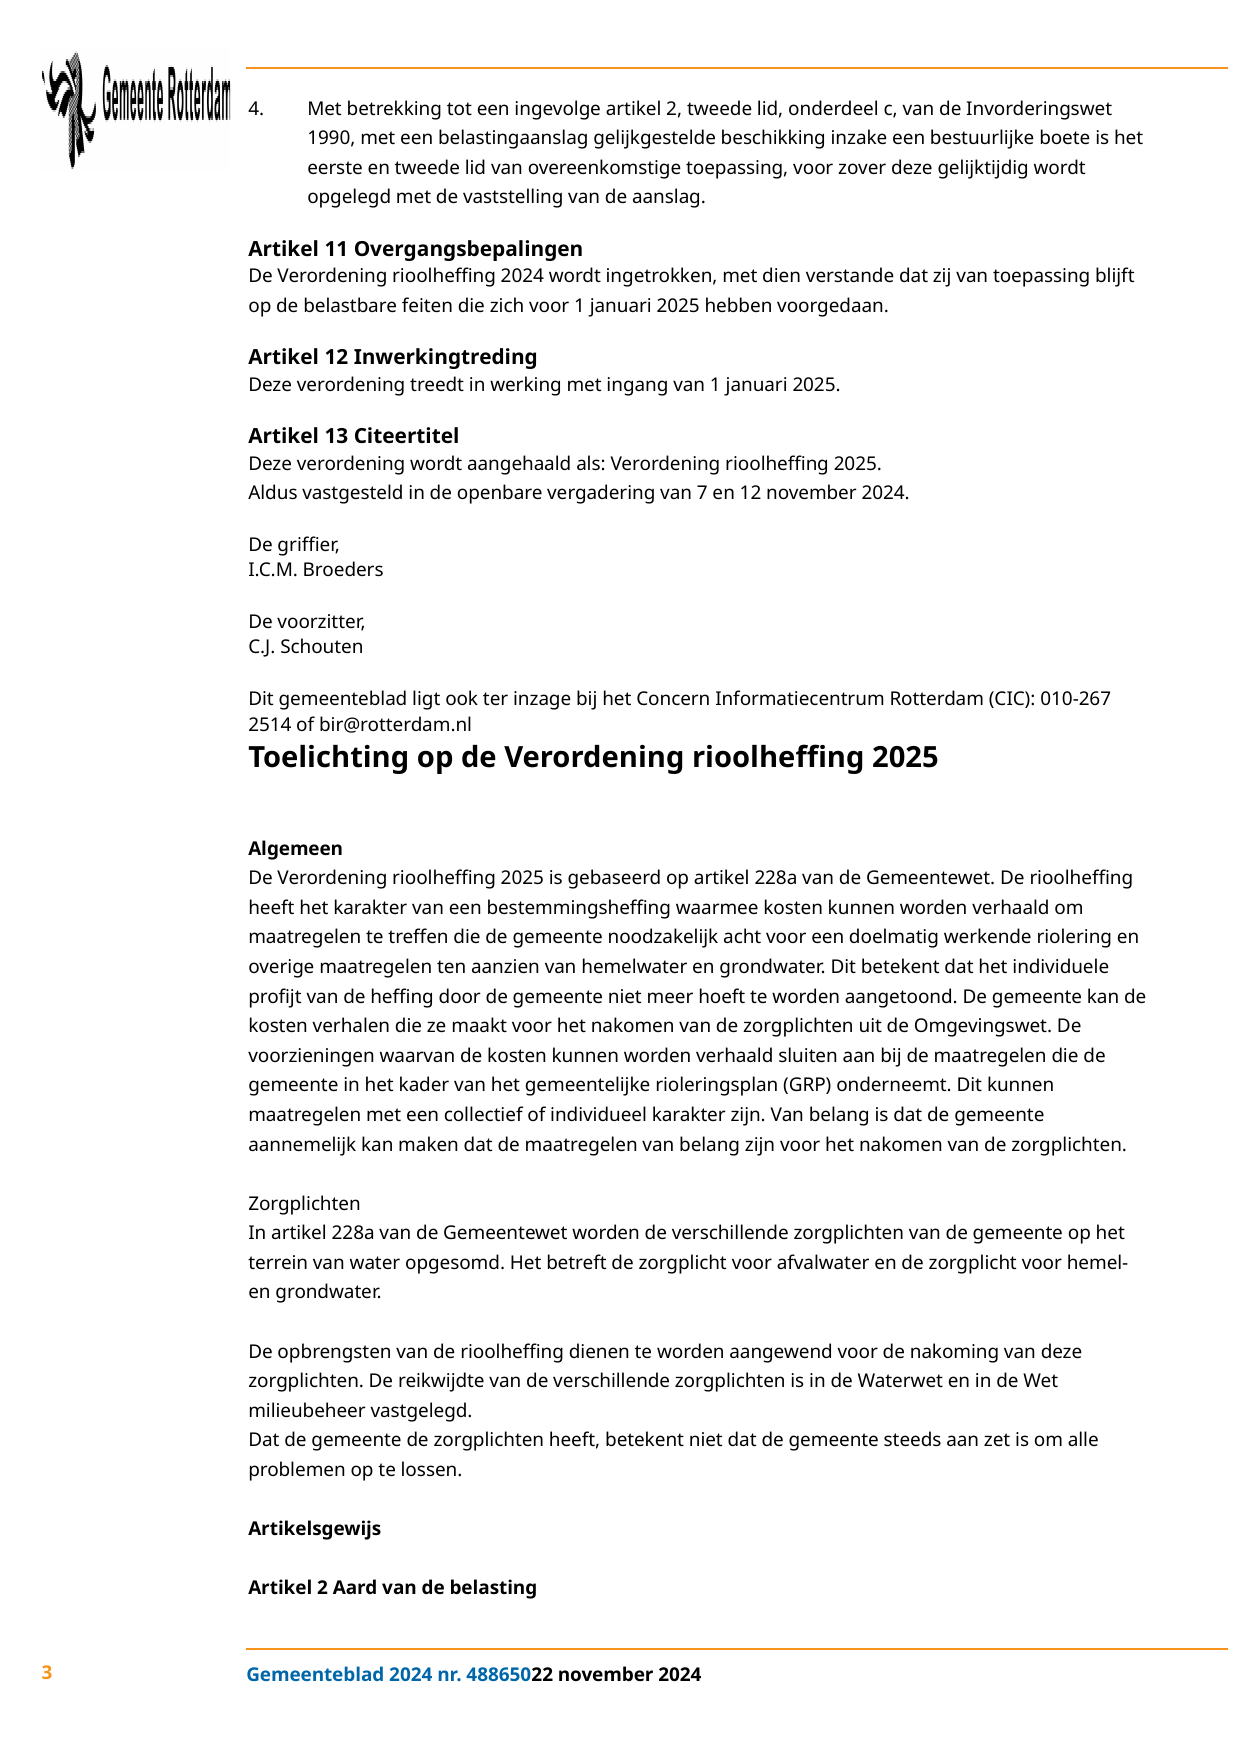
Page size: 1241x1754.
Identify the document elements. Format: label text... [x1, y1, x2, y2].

text Zorgplichten [248, 1190, 1152, 1216]
text Deze verordening treedt in werking met ingang van 1 januari 2025. [248, 371, 1152, 397]
text Artikel 12 Inwerkingtreding [248, 342, 1152, 371]
text De griffier, [248, 531, 1152, 556]
text I.C.M. Broeders [248, 556, 1152, 582]
text C.J. Schouten [248, 634, 1152, 659]
text Dit gemeenteblad ligt ook ter inzage bij het Concern Informatiecentrum Rotterdam (CIC): 010-267 2514 of bir@rotterdam.nl [248, 685, 1152, 737]
text Dat de gemeente de zorgplichten heeft, betekent niet dat de gemeente steeds aan zet is om alle problemen op te lossen. [248, 1427, 1152, 1482]
text Toelichting op de Verordening rioolheffing 2025 [248, 737, 1152, 776]
picture [41, 47, 231, 172]
text Algemeen [248, 835, 1152, 861]
text De opbrengsten van de rioolheffing dienen te worden aangewend voor de nakoming van deze zorgplichten. De reikwijdte van de verschillende zorgplichten is in de Waterwet en in de Wet milieubeheer vastgelegd. [248, 1338, 1152, 1423]
text De voorzitter, [248, 608, 1152, 634]
text Artikel 11 Overgangsbepalingen [248, 234, 1152, 262]
text De Verordening rioolheffing 2025 is gebaseerd op artikel 228a van de Gemeentewet. De rioolheffing heeft het karakter van een bestemmingsheffing waarmee kosten kunnen worden verhaald om maatregelen te treffen die de gemeente noodzakelijk acht voor een doelmatig werkende riolering en overige maatregelen ten aanzien van hemelwater en grondwater. Dit betekent dat het individuele profijt van de heffing door de gemeente niet meer hoeft te worden aangetoond. De gemeente kan de kosten verhalen die ze maakt voor het nakomen van de zorgplichten uit de Omgevingswet. De voorzieningen waarvan de kosten kunnen worden verhaald sluiten aan bij de maatregelen die de gemeente in het kader van het gemeentelijke rioleringsplan (GRP) onderneemt. Dit kunnen maatregelen met een collectief of individueel karakter zijn. Van belang is dat de gemeente aannemelijk kan maken dat de maatregelen van belang zijn voor het nakomen van de zorgplichten. [248, 864, 1152, 1157]
text Deze verordening wordt aangehaald als: Verordening rioolheffing 2025. [248, 450, 1152, 475]
text Artikelsgewijs [248, 1515, 1152, 1541]
text Aldus vastgesteld in de openbare vergadering van 7 en 12 november 2024. [248, 479, 1152, 505]
text De Verordening rioolheffing 2024 wordt ingetrokken, met dien verstande dat zij van toepassing blijft op de belastbare feiten die zich voor 1 januari 2025 hebben voorgedaan. [248, 262, 1152, 318]
text Artikel 2 Aard van de belasting [248, 1574, 1152, 1600]
list Met betrekking tot een ingevolge artikel 2, tweede lid, onderdeel c, van de Invorderingswet 1990, met een belastingaanslag gelijkgestelde beschikking inzake een bestuurlijke boete is het eerste en tweede lid van overeenkomstige toepassing, voor zover deze gelijktijdig wordt opgelegd met de vaststelling van de aanslag. [248, 95, 1152, 209]
text Artikel 13 Citeertitel [248, 421, 1152, 450]
text In artikel 228a van de Gemeentewet worden de verschillende zorgplichten van de gemeente op het terrein van water opgesomd. Het betreft de zorgplicht voor afvalwater en de zorgplicht voor hemel- en grondwater. [248, 1219, 1152, 1304]
